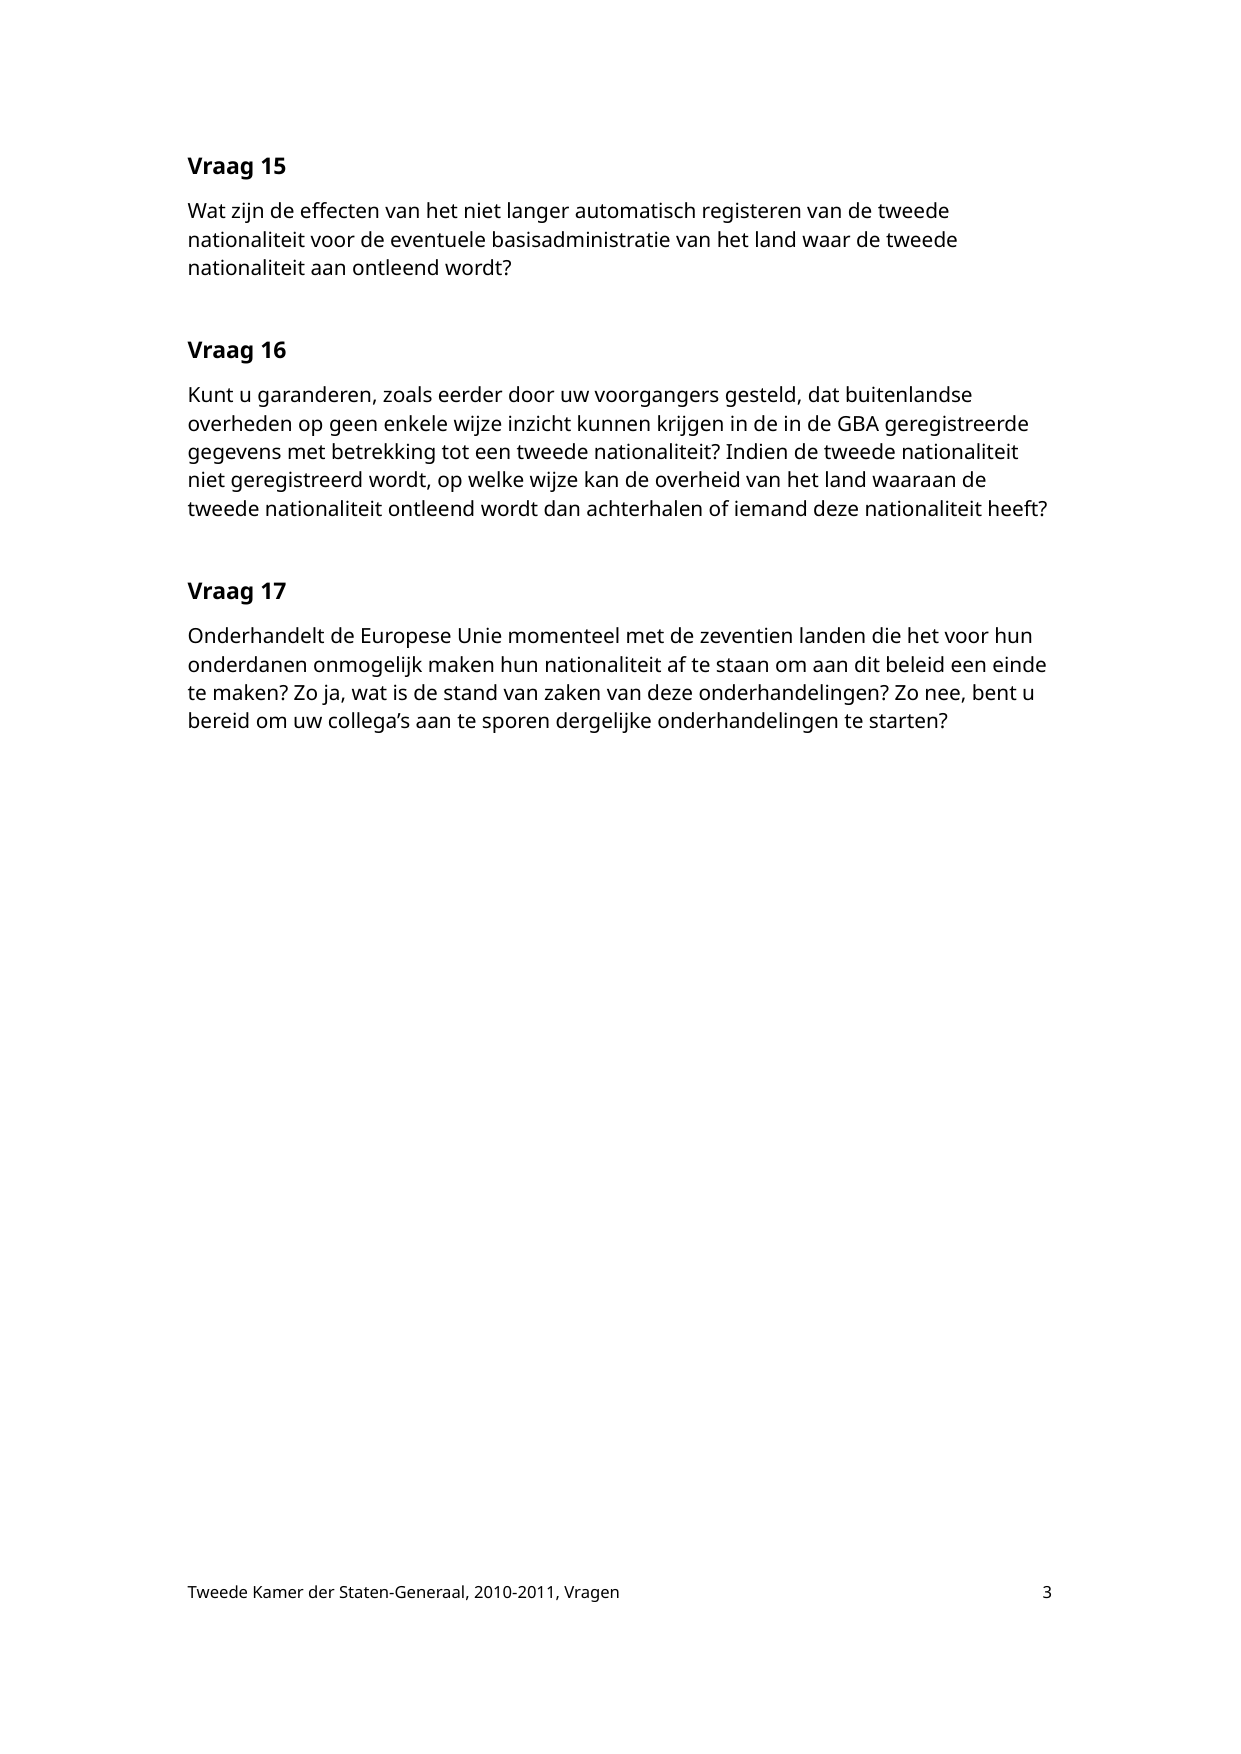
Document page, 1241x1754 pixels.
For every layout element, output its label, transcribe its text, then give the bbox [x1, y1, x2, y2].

subtitle Vraag 16 [187, 334, 1053, 365]
text Kunt u garanderen, zoals eerder door uw voorgangers gesteld, dat buitenlandse overheden op geen enkele wijze inzicht kunnen krijgen in de in de GBA geregistreerde gegevens met betrekking tot een tweede nationaliteit? Indien de tweede nationaliteit niet geregistreerd wordt, op welke wijze kan de overheid van het land waaraan de tweede nationaliteit ontleend wordt dan achterhalen of iemand deze nationaliteit heeft? [187, 380, 1053, 522]
text Onderhandelt de Europese Unie momenteel met de zeventien landen die het voor hun onderdanen onmogelijk maken hun nationaliteit af te staan om aan dit beleid een einde te maken? Zo ja, wat is de stand van zaken van deze onderhandelingen? Zo nee, bent u bereid om uw collega’s aan te sporen dergelijke onderhandelingen te starten? [187, 621, 1053, 735]
subtitle Vraag 17 [187, 575, 1053, 606]
subtitle Vraag 15 [187, 150, 1053, 181]
text Wat zijn de effecten van het niet langer automatisch registeren van de tweede nationaliteit voor de eventuele basisadministratie van het land waar de tweede nationaliteit aan ontleend wordt? [187, 196, 1053, 282]
